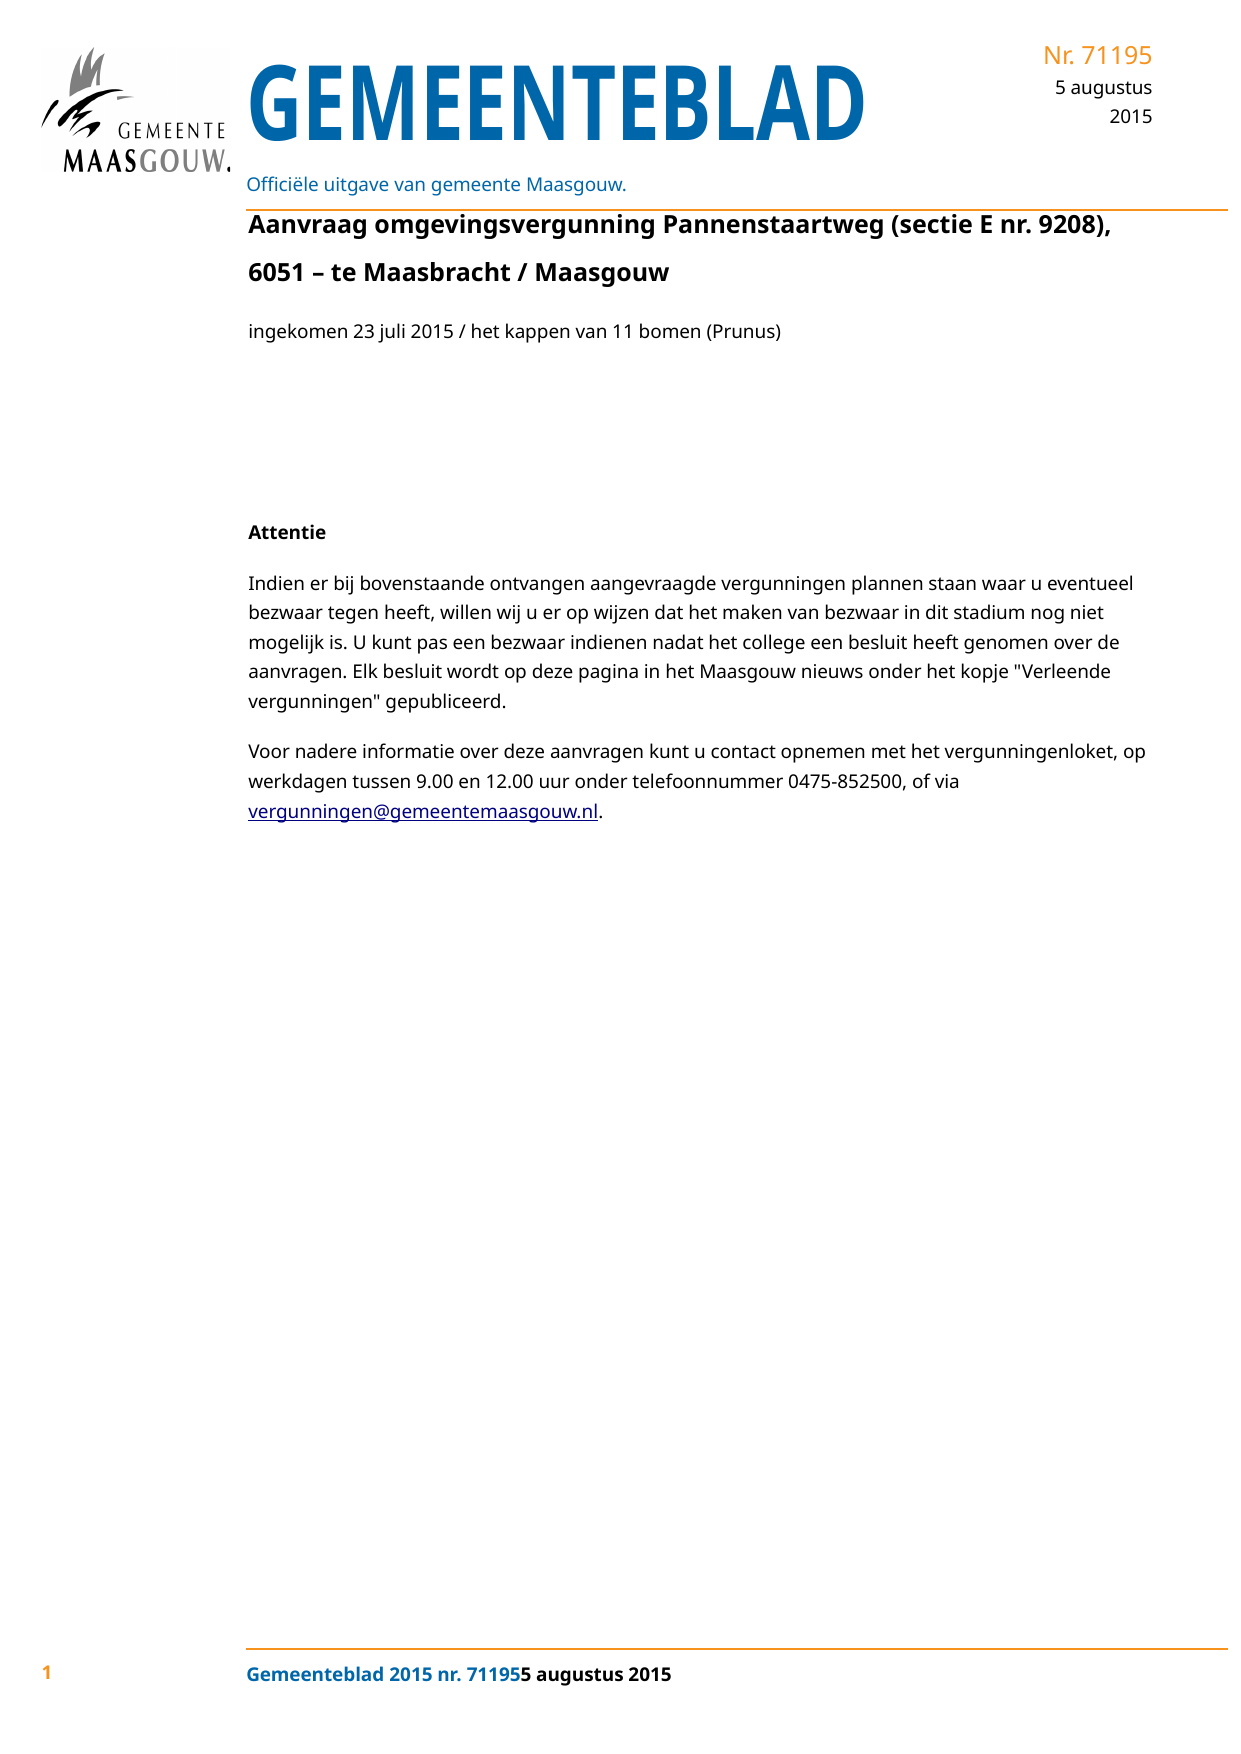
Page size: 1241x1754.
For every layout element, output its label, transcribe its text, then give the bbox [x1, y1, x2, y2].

picture [41, 47, 231, 172]
text Indien er bij bovenstaande ontvangen aangevraagde vergunningen plannen staan waar u eventueel bezwaar tegen heeft, willen wij u er op wijzen dat het maken van bezwaar in dit stadium nog niet mogelijk is. U kunt pas een bezwaar indienen nadat het college een besluit heeft genomen over de aanvragen. Elk besluit wordt op deze pagina in het Maasgouw nieuws onder het kopje "Verleende vergunningen" gepubliceerd. [248, 570, 1152, 714]
text ingekomen 23 juli 2015 / het kappen van 11 bomen (Prunus) [248, 318, 1152, 344]
text Attentie [248, 519, 1152, 545]
text Aanvraag omgevingsvergunning Pannenstaartweg (sectie E nr. 9208), 6051 – te Maasbracht / Maasgouw [248, 211, 1152, 288]
text Voor nadere informatie over deze aanvragen kunt u contact opnemen met het vergunningenloket, op werkdagen tussen 9.00 en 12.00 uur onder telefoonnummer 0475-852500, of via vergunningen@gemeentemaasgouw.nl. [248, 739, 1152, 824]
